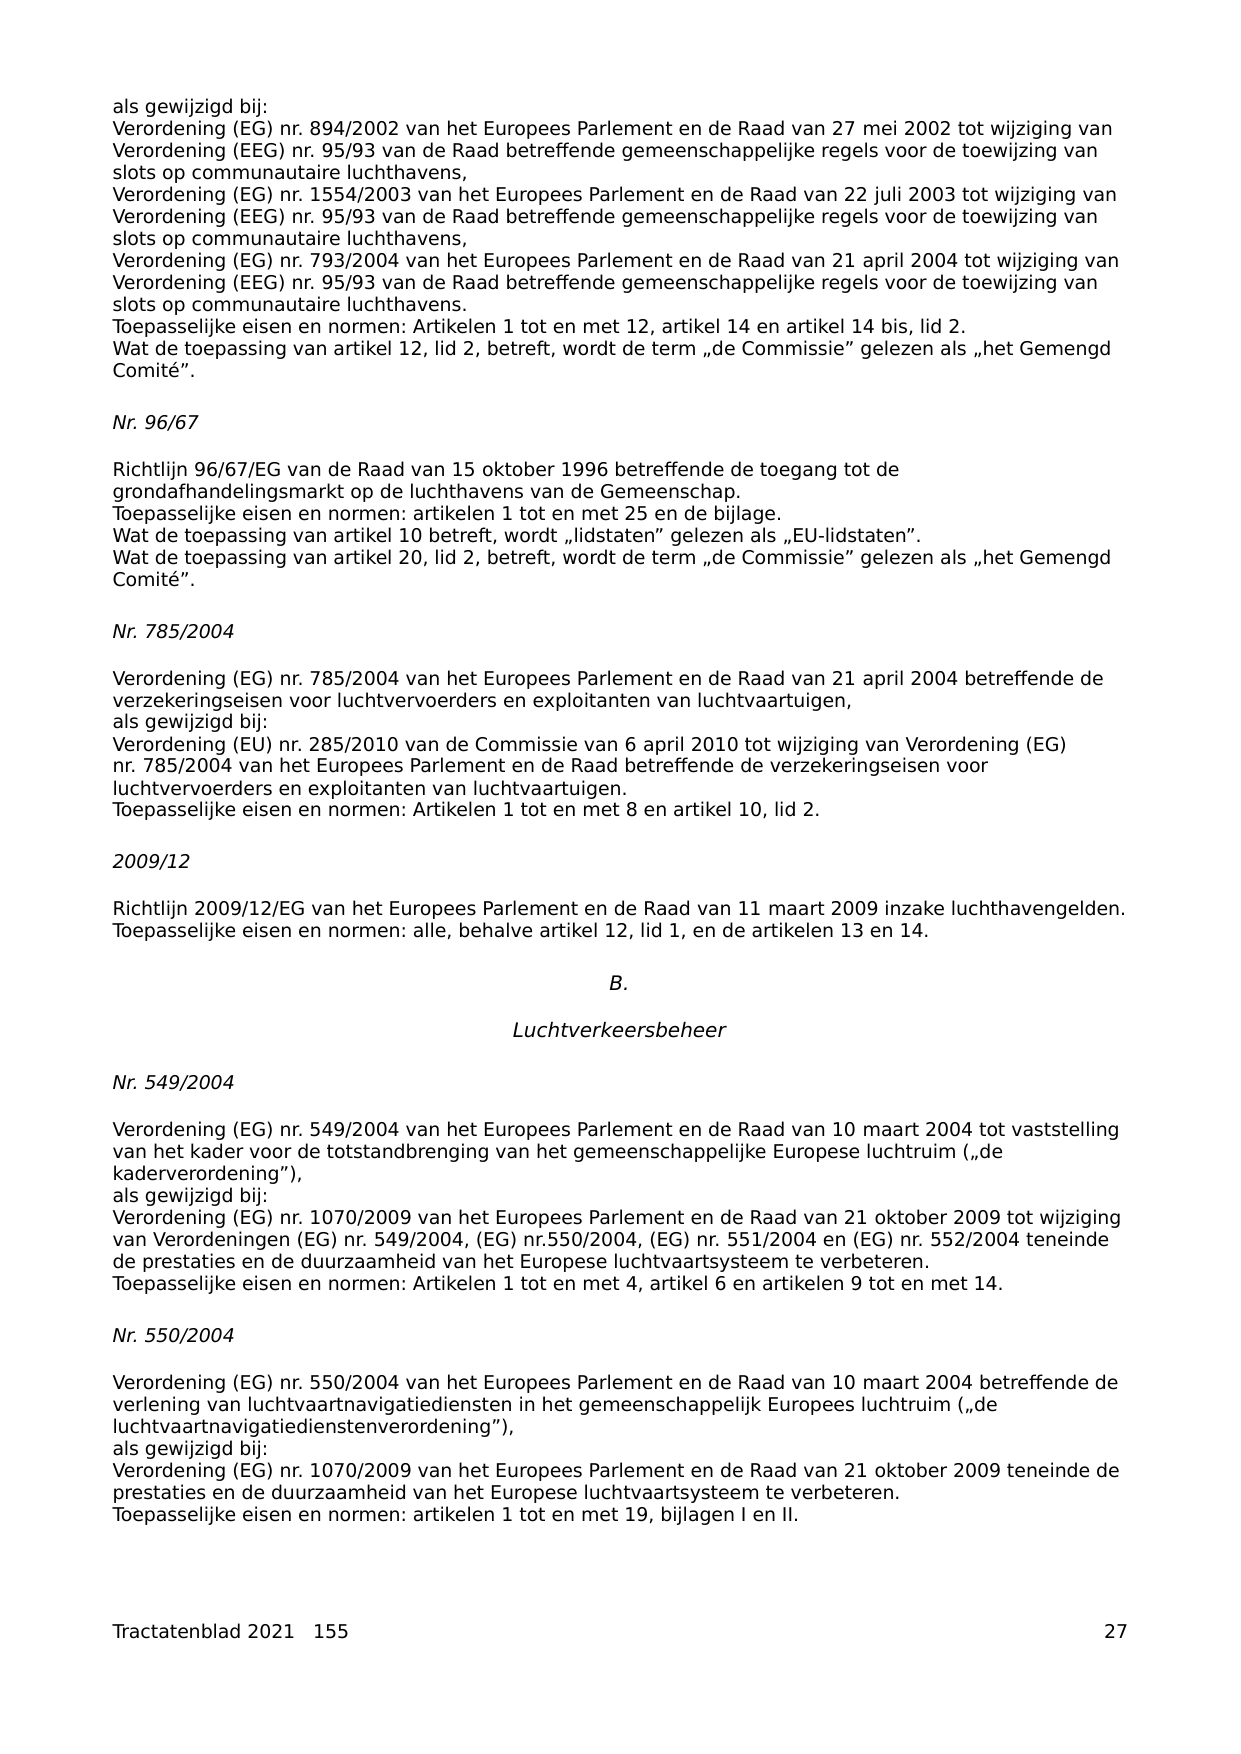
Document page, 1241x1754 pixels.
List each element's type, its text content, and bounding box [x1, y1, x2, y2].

text Toepasselijke eisen en normen: Artikelen 1 tot en met 12, artikel 14 en artikel 14 bis, lid 2. [112, 316, 1128, 338]
text Verordening (EG) nr. 1070/2009 van het Europees Parlement en de Raad van 21 oktober 2009 tot wijziging van Verordeningen (EG) nr. 549/2004, (EG) nr.550/2004, (EG) nr. 551/2004 en (EG) nr. 552/2004 teneinde de prestaties en de duurzaamheid van het Europese luchtvaartsysteem te verbeteren. [112, 1207, 1128, 1273]
text Richtlijn 96/67/EG van de Raad van 15 oktober 1996 betreffende de toegang tot de grondafhandelingsmarkt op de luchthavens van de Gemeenschap. [112, 459, 1128, 503]
subtitle Nr. 785/2004 [112, 621, 1128, 642]
text als gewijzigd bij: [112, 96, 1128, 118]
text Verordening (EG) nr. 785/2004 van het Europees Parlement en de Raad van 21 april 2004 betreffende de verzekeringseisen voor luchtvervoerders en exploitanten van luchtvaartuigen, [112, 667, 1128, 711]
subtitle Nr. 96/67 [112, 412, 1128, 434]
text Verordening (EG) nr. 1070/2009 van het Europees Parlement en de Raad van 21 oktober 2009 teneinde de prestaties en de duurzaamheid van het Europese luchtvaartsysteem te verbeteren. [112, 1460, 1128, 1504]
text Verordening (EG) nr. 550/2004 van het Europees Parlement en de Raad van 10 maart 2004 betreffende de verlening van luchtvaartnavigatiediensten in het gemeenschappelĳk Europees luchtruim („de luchtvaartnavigatiedienstenverordening”), [112, 1372, 1128, 1438]
text als gewijzigd bij: [112, 1438, 1128, 1460]
subtitle Nr. 550/2004 [112, 1325, 1128, 1347]
text Toepasselijke eisen en normen: Artikelen 1 tot en met 8 en artikel 10, lid 2. [112, 799, 1128, 821]
subtitle B. Luchtverkeersbeheer [112, 972, 1128, 1042]
text Wat de toepassing van artikel 12, lid 2, betreft, wordt de term „de Commissie” gelezen als „het Gemengd Comité”. [112, 338, 1128, 382]
text Toepasselijke eisen en normen: alle, behalve artikel 12, lid 1, en de artikelen 13 en 14. [112, 920, 1128, 942]
text Verordening (EG) nr. 1554/2003 van het Europees Parlement en de Raad van 22 juli 2003 tot wijziging van Verordening (EEG) nr. 95/93 van de Raad betreffende gemeenschappelijke regels voor de toewijzing van slots op communautaire luchthavens, [112, 184, 1128, 250]
text Wat de toepassing van artikel 20, lid 2, betreft, wordt de term „de Commissie” gelezen als „het Gemengd Comité”. [112, 547, 1128, 591]
text Richtlijn 2009/12/EG van het Europees Parlement en de Raad van 11 maart 2009 inzake luchthavengelden. [112, 898, 1128, 920]
text als gewijzigd bij: [112, 711, 1128, 733]
text Wat de toepassing van artikel 10 betreft, wordt „lidstaten” gelezen als „EU-lidstaten”. [112, 524, 1128, 547]
text Toepasselijke eisen en normen: artikelen 1 tot en met 19, bijlagen I en II. [112, 1504, 1128, 1526]
subtitle Nr. 549/2004 [112, 1072, 1128, 1094]
text Verordening (EG) nr. 549/2004 van het Europees Parlement en de Raad van 10 maart 2004 tot vaststelling van het kader voor de totstandbrenging van het gemeenschappelĳke Europese luchtruim („de kaderverordening”), [112, 1119, 1128, 1185]
text Verordening (EG) nr. 793/2004 van het Europees Parlement en de Raad van 21 april 2004 tot wijziging van Verordening (EEG) nr. 95/93 van de Raad betreffende gemeenschappelijke regels voor de toewijzing van slots op communautaire luchthavens. [112, 250, 1128, 316]
text als gewijzigd bij: [112, 1185, 1128, 1207]
text Toepasselijke eisen en normen: Artikelen 1 tot en met 4, artikel 6 en artikelen 9 tot en met 14. [112, 1273, 1128, 1295]
text Verordening (EU) nr. 285/2010 van de Commissie van 6 april 2010 tot wijziging van Verordening (EG) nr. 785/2004 van het Europees Parlement en de Raad betreffende de verzekeringseisen voor luchtvervoerders en exploitanten van luchtvaartuigen. [112, 733, 1128, 799]
text Toepasselijke eisen en normen: artikelen 1 tot en met 25 en de bijlage. [112, 503, 1128, 524]
text Verordening (EG) nr. 894/2002 van het Europees Parlement en de Raad van 27 mei 2002 tot wijziging van Verordening (EEG) nr. 95/93 van de Raad betreffende gemeenschappelijke regels voor de toewijzing van slots op communautaire luchthavens, [112, 118, 1128, 184]
subtitle 2009/12 [112, 851, 1128, 873]
